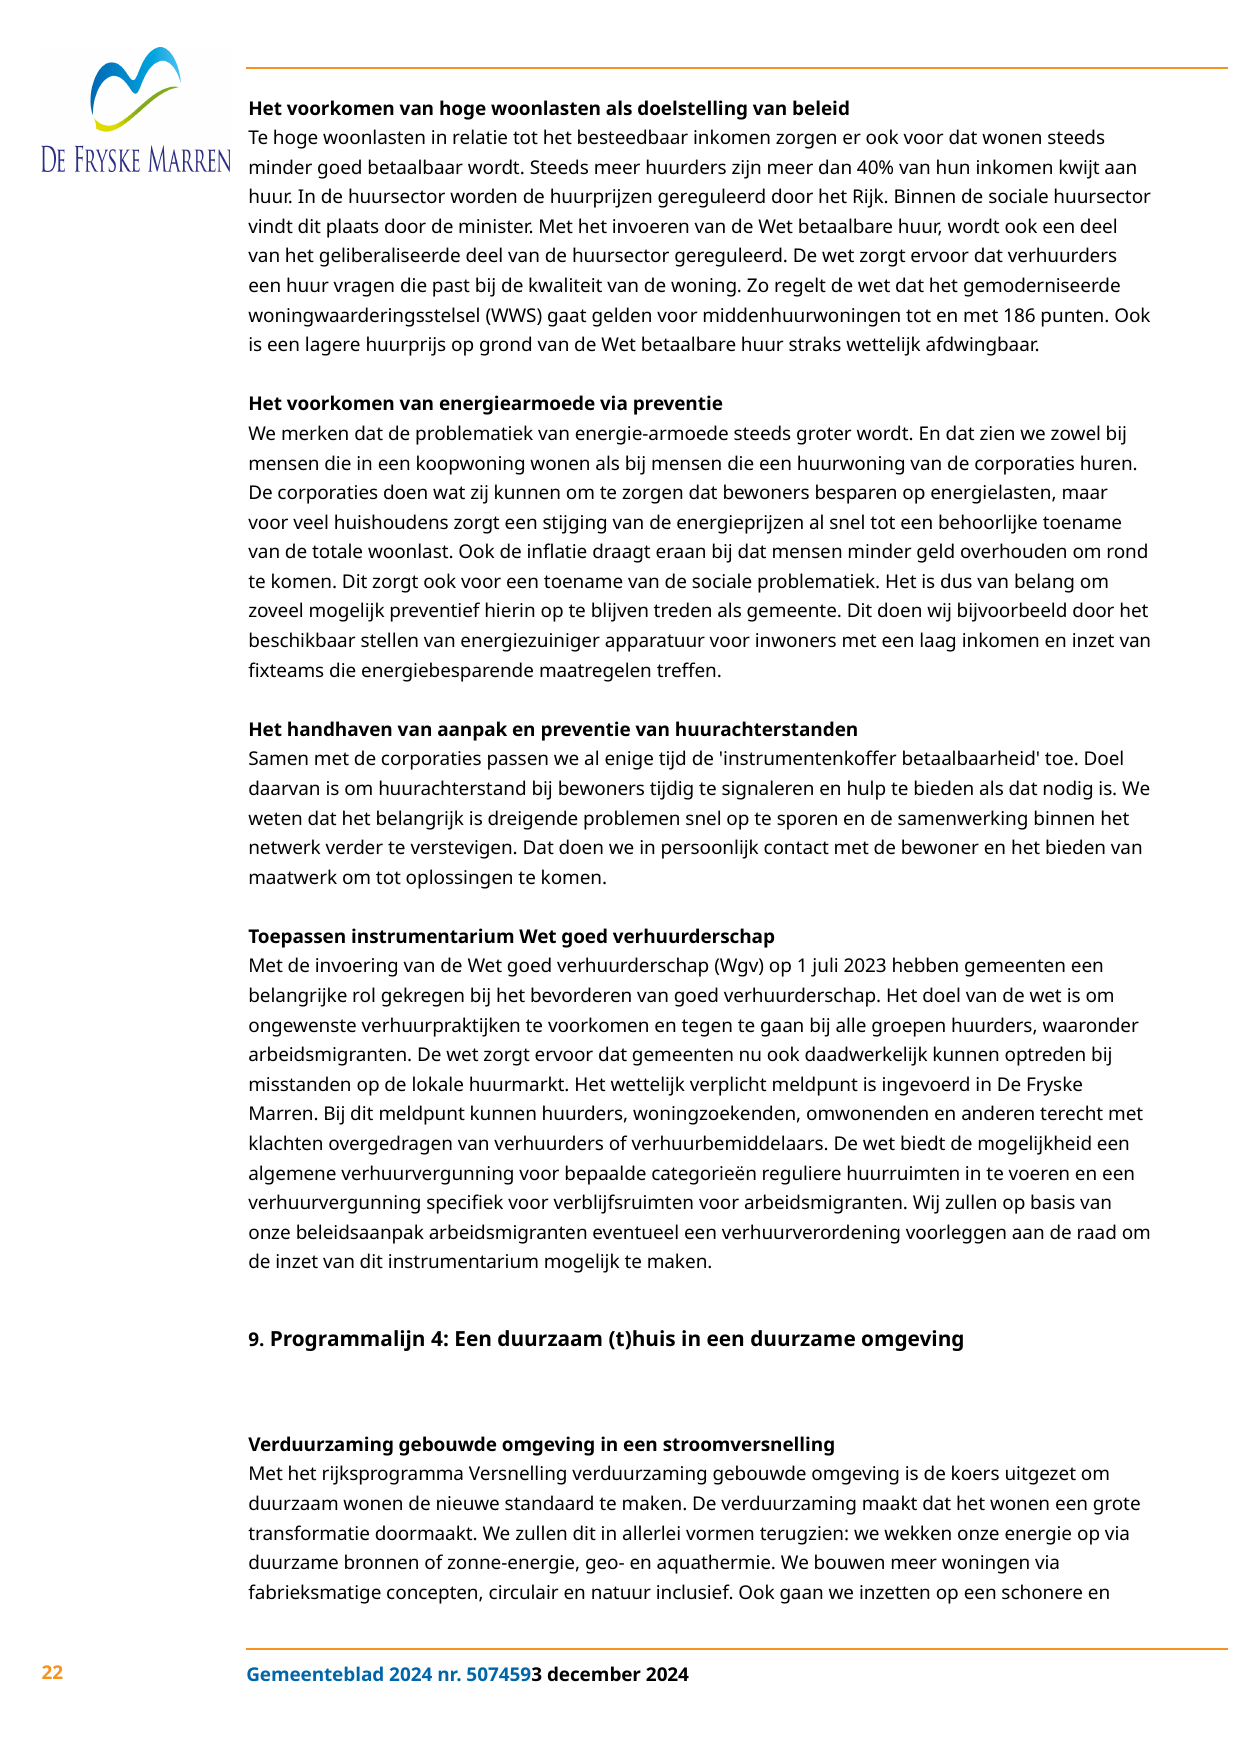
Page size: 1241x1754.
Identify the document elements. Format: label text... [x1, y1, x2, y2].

text Toepassen instrumentarium Wet goed verhuurderschap [248, 923, 1152, 949]
text Het voorkomen van hoge woonlasten als doelstelling van beleid [248, 95, 1152, 121]
text Het handhaven van aanpak en preventie van huurachterstanden [248, 716, 1152, 742]
text Te hoge woonlasten in relatie tot het besteedbaar inkomen zorgen er ook voor dat wonen steeds minder goed betaalbaar wordt. Steeds meer huurders zijn meer dan 40% van hun inkomen kwijt aan huur. In de huursector worden de huurprijzen gereguleerd door het Rijk. Binnen de sociale huursector vindt dit plaats door de minister. Met het invoeren van de Wet betaalbare huur, wordt ook een deel van het geliberaliseerde deel van de huursector gereguleerd. De wet zorgt ervoor dat verhuurders een huur vragen die past bij de kwaliteit van de woning. Zo regelt de wet dat het gemoderniseerde woningwaarderingsstelsel (WWS) gaat gelden voor middenhuurwoningen tot en met 186 punten. Ook is een lagere huurprijs op grond van de Wet betaalbare huur straks wettelijk afdwingbaar. [248, 124, 1152, 357]
text Het voorkomen van energiearmoede via preventie [248, 391, 1152, 416]
picture [41, 47, 231, 172]
text We merken dat de problematiek van energie-armoede steeds groter wordt. En dat zien we zowel bij mensen die in een koopwoning wonen als bij mensen die een huurwoning van de corporaties huren. De corporaties doen wat zij kunnen om te zorgen dat bewoners besparen op energielasten, maar voor veel huishoudens zorgt een stijging van de energieprijzen al snel tot een behoorlijke toename van de totale woonlast. Ook de inflatie draagt eraan bij dat mensen minder geld overhouden om rond te komen. Dit zorgt ook voor een toename van de sociale problematiek. Het is dus van belang om zoveel mogelijk preventief hierin op te blijven treden als gemeente. Dit doen wij bijvoorbeeld door het beschikbaar stellen van energiezuiniger apparatuur voor inwoners met een laag inkomen en inzet van fixteams die energiebesparende maatregelen treffen. [248, 420, 1152, 683]
text Samen met de corporaties passen we al enige tijd de 'instrumentenkoffer betaalbaarheid' toe. Doel daarvan is om huurachterstand bij bewoners tijdig te signaleren en hulp te bieden als dat nodig is. We weten dat het belangrijk is dreigende problemen snel op te sporen en de samenwerking binnen het netwerk verder te verstevigen. Dat doen we in persoonlijk contact met de bewoner en het bieden van maatwerk om tot oplossingen te komen. [248, 746, 1152, 890]
text Verduurzaming gebouwde omgeving in een stroomversnelling [248, 1431, 1152, 1457]
text 9. Programmalijn 4: Een duurzaam (t)huis in een duurzame omgeving [248, 1324, 1152, 1352]
text Met de invoering van de Wet goed verhuurderschap (Wgv) op 1 juli 2023 hebben gemeenten een belangrijke rol gekregen bij het bevorderen van goed verhuurderschap. Het doel van de wet is om ongewenste verhuurpraktijken te voorkomen en tegen te gaan bij alle groepen huurders, waaronder arbeidsmigranten. De wet zorgt ervoor dat gemeenten nu ook daadwerkelijk kunnen optreden bij misstanden op de lokale huurmarkt. Het wettelijk verplicht meldpunt is ingevoerd in De Fryske Marren. Bij dit meldpunt kunnen huurders, woningzoekenden, omwonenden en anderen terecht met klachten overgedragen van verhuurders of verhuurbemiddelaars. De wet biedt de mogelijkheid een algemene verhuurvergunning voor bepaalde categorieën reguliere huurruimten in te voeren en een verhuurvergunning specifiek voor verblijfsruimten voor arbeidsmigranten. Wij zullen op basis van onze beleidsaanpak arbeidsmigranten eventueel een verhuurverordening voorleggen aan de raad om de inzet van dit instrumentarium mogelijk te maken. [248, 953, 1152, 1274]
text Met het rijksprogramma Versnelling verduurzaming gebouwde omgeving is de koers uitgezet om duurzaam wonen de nieuwe standaard te maken. De verduurzaming maakt dat het wonen een grote transformatie doormaakt. We zullen dit in allerlei vormen terugzien: we wekken onze energie op via duurzame bronnen of zonne-energie, geo- en aquathermie. We bouwen meer woningen via fabrieksmatige concepten, circulair en natuur inclusief. Ook gaan we inzetten op een schonere en [248, 1461, 1152, 1605]
